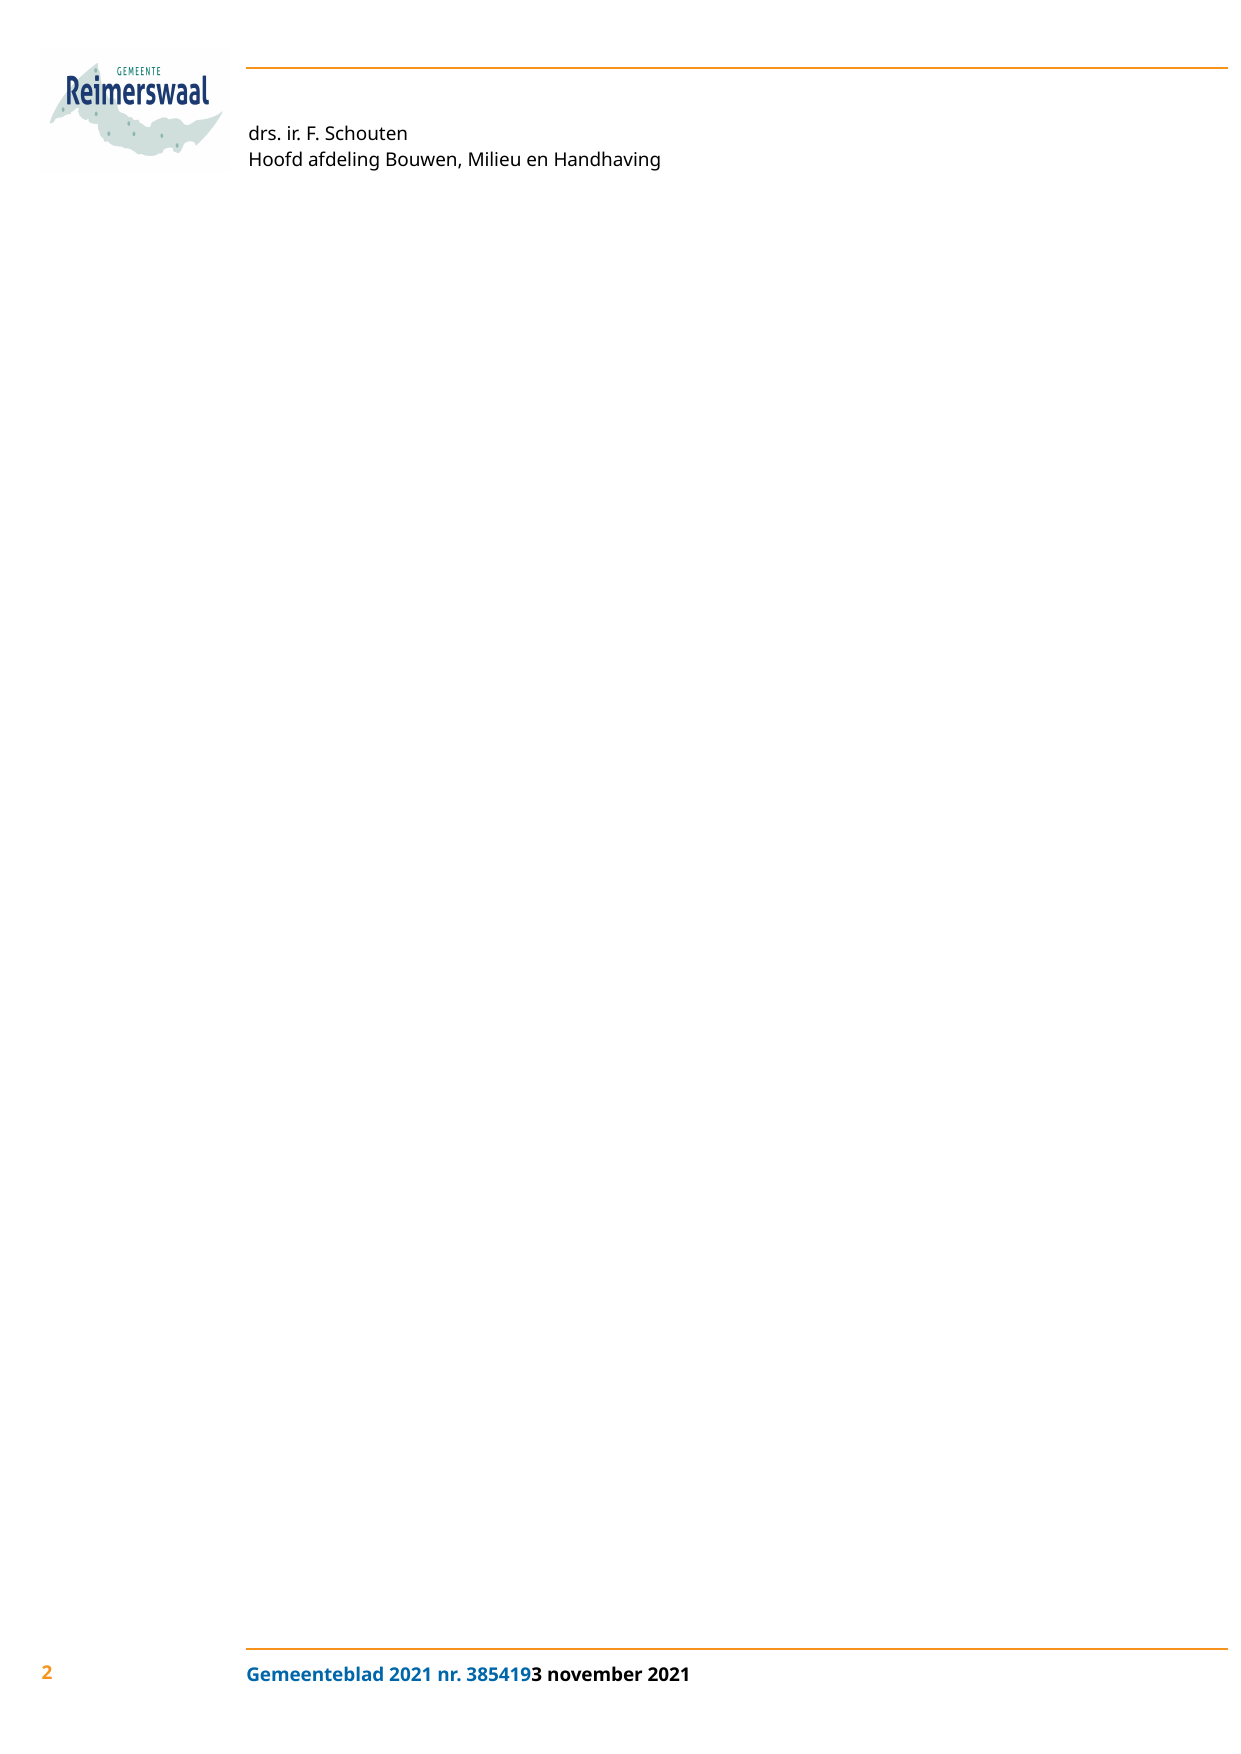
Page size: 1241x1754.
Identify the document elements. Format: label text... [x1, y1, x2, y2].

picture [41, 47, 231, 172]
text drs. ir. F. Schouten [248, 121, 1152, 146]
text Hoofd afdeling Bouwen, Milieu en Handhaving [248, 146, 1152, 172]
